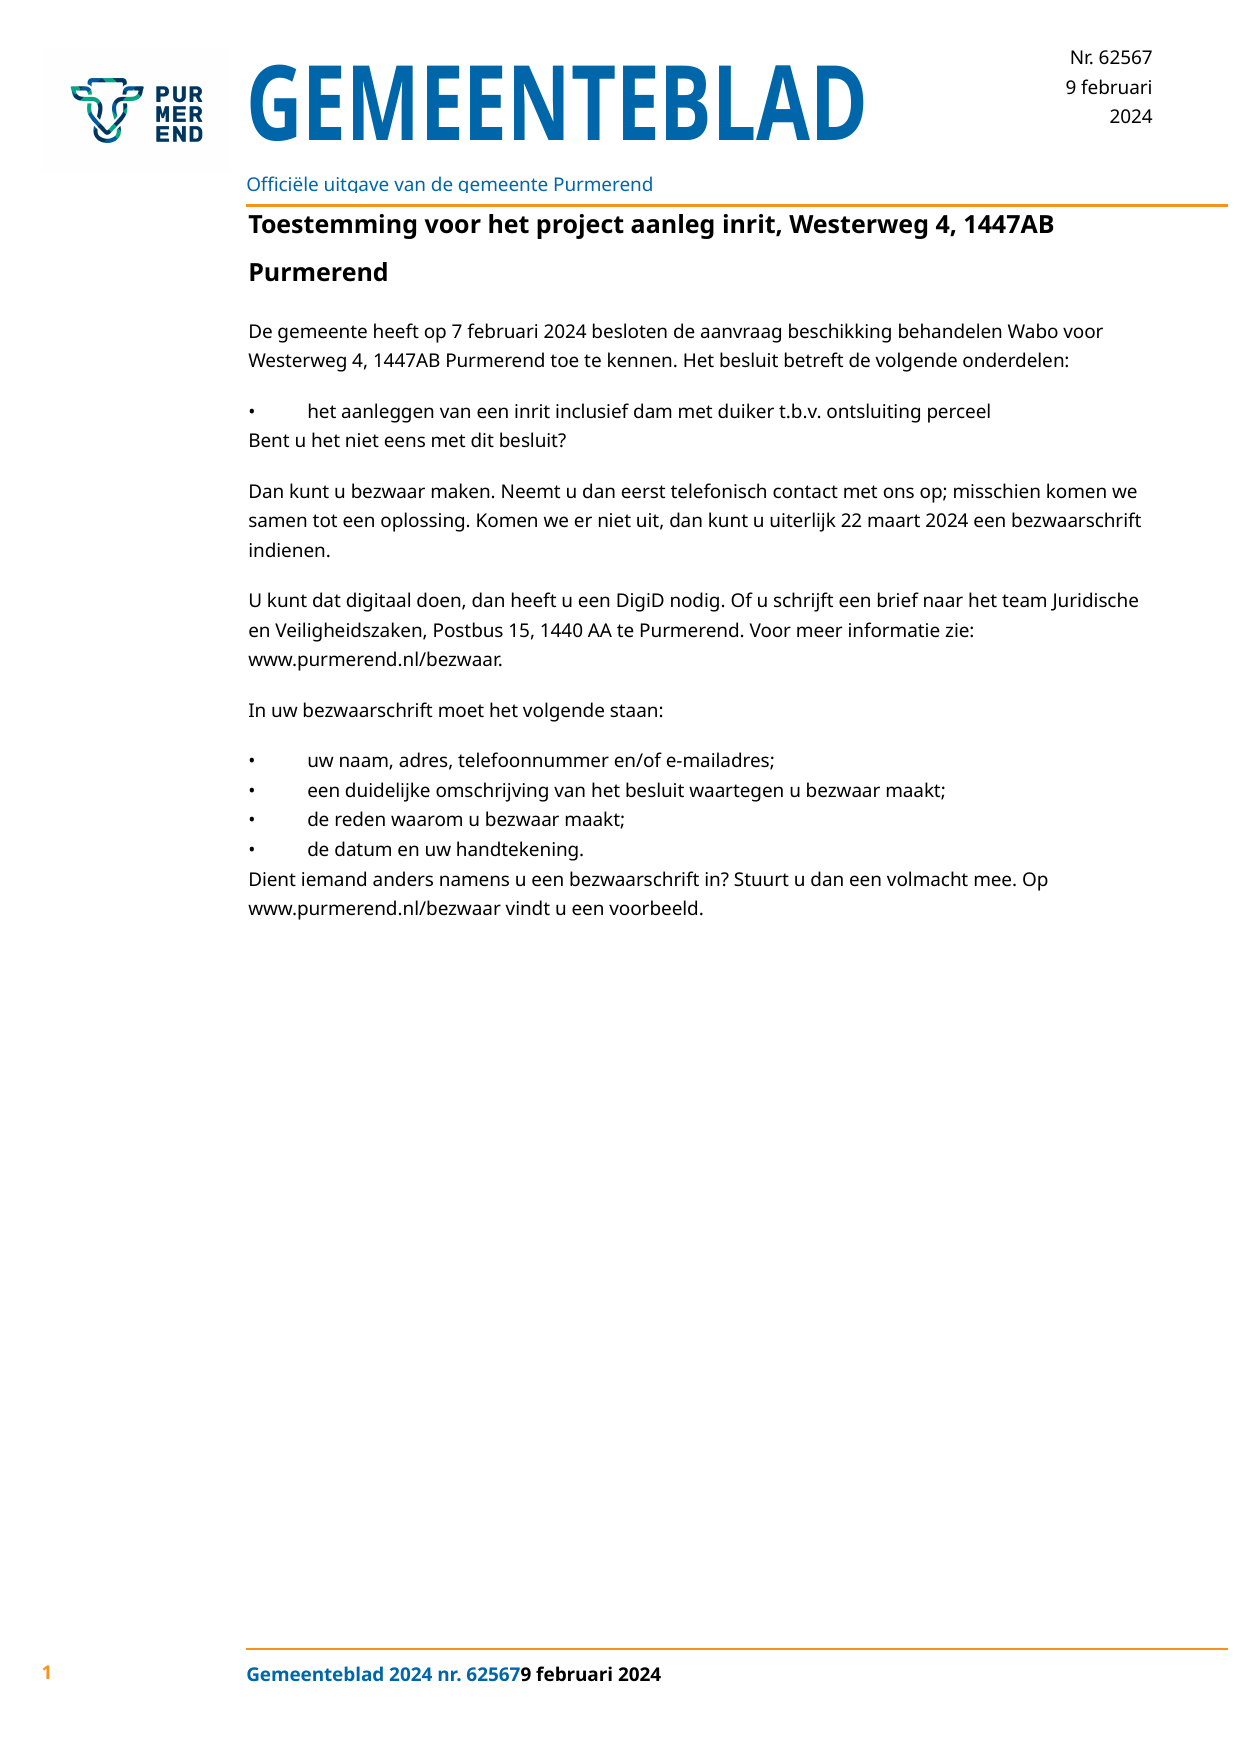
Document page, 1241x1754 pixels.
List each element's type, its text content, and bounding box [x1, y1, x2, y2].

list een duidelijke omschrijving van het besluit waartegen u bezwaar maakt; [248, 777, 1152, 803]
text U kunt dat digitaal doen, dan heeft u een DigiD nodig. Of u schrijft een brief naar het team Juridische en Veiligheidszaken, Postbus 15, 1440 AA te Purmerend. Voor meer informatie zie: www.purmerend.nl/bezwaar. [248, 587, 1152, 672]
text De gemeente heeft op 7 februari 2024 besloten de aanvraag beschikking behandelen Wabo voor Westerweg 4, 1447AB Purmerend toe te kennen. Het besluit betreft de volgende onderdelen: [248, 318, 1152, 373]
picture [41, 47, 231, 172]
text Bent u het niet eens met dit besluit? [248, 427, 1152, 453]
list de datum en uw handtekening. [248, 836, 1152, 862]
text In uw bezwaarschrift moet het volgende staan: [248, 697, 1152, 723]
list het aanleggen van een inrit inclusief dam met duiker t.b.v. ontsluiting perceel [248, 398, 1152, 424]
list de reden waarom u bezwaar maakt; [248, 807, 1152, 832]
text Toestemming voor het project aanleg inrit, Westerweg 4, 1447AB Purmerend [248, 207, 1152, 288]
text Dan kunt u bezwaar maken. Neemt u dan eerst telefonisch contact met ons op; misschien komen we samen tot een oplossing. Komen we er niet uit, dan kunt u uiterlijk 22 maart 2024 een bezwaarschrift indienen. [248, 478, 1152, 563]
text Dient iemand anders namens u een bezwaarschrift in? Stuurt u dan een volmacht mee. Op www.purmerend.nl/bezwaar vindt u een voorbeeld. [248, 866, 1152, 921]
list uw naam, adres, telefoonnummer en/of e-mailadres; [248, 747, 1152, 773]
